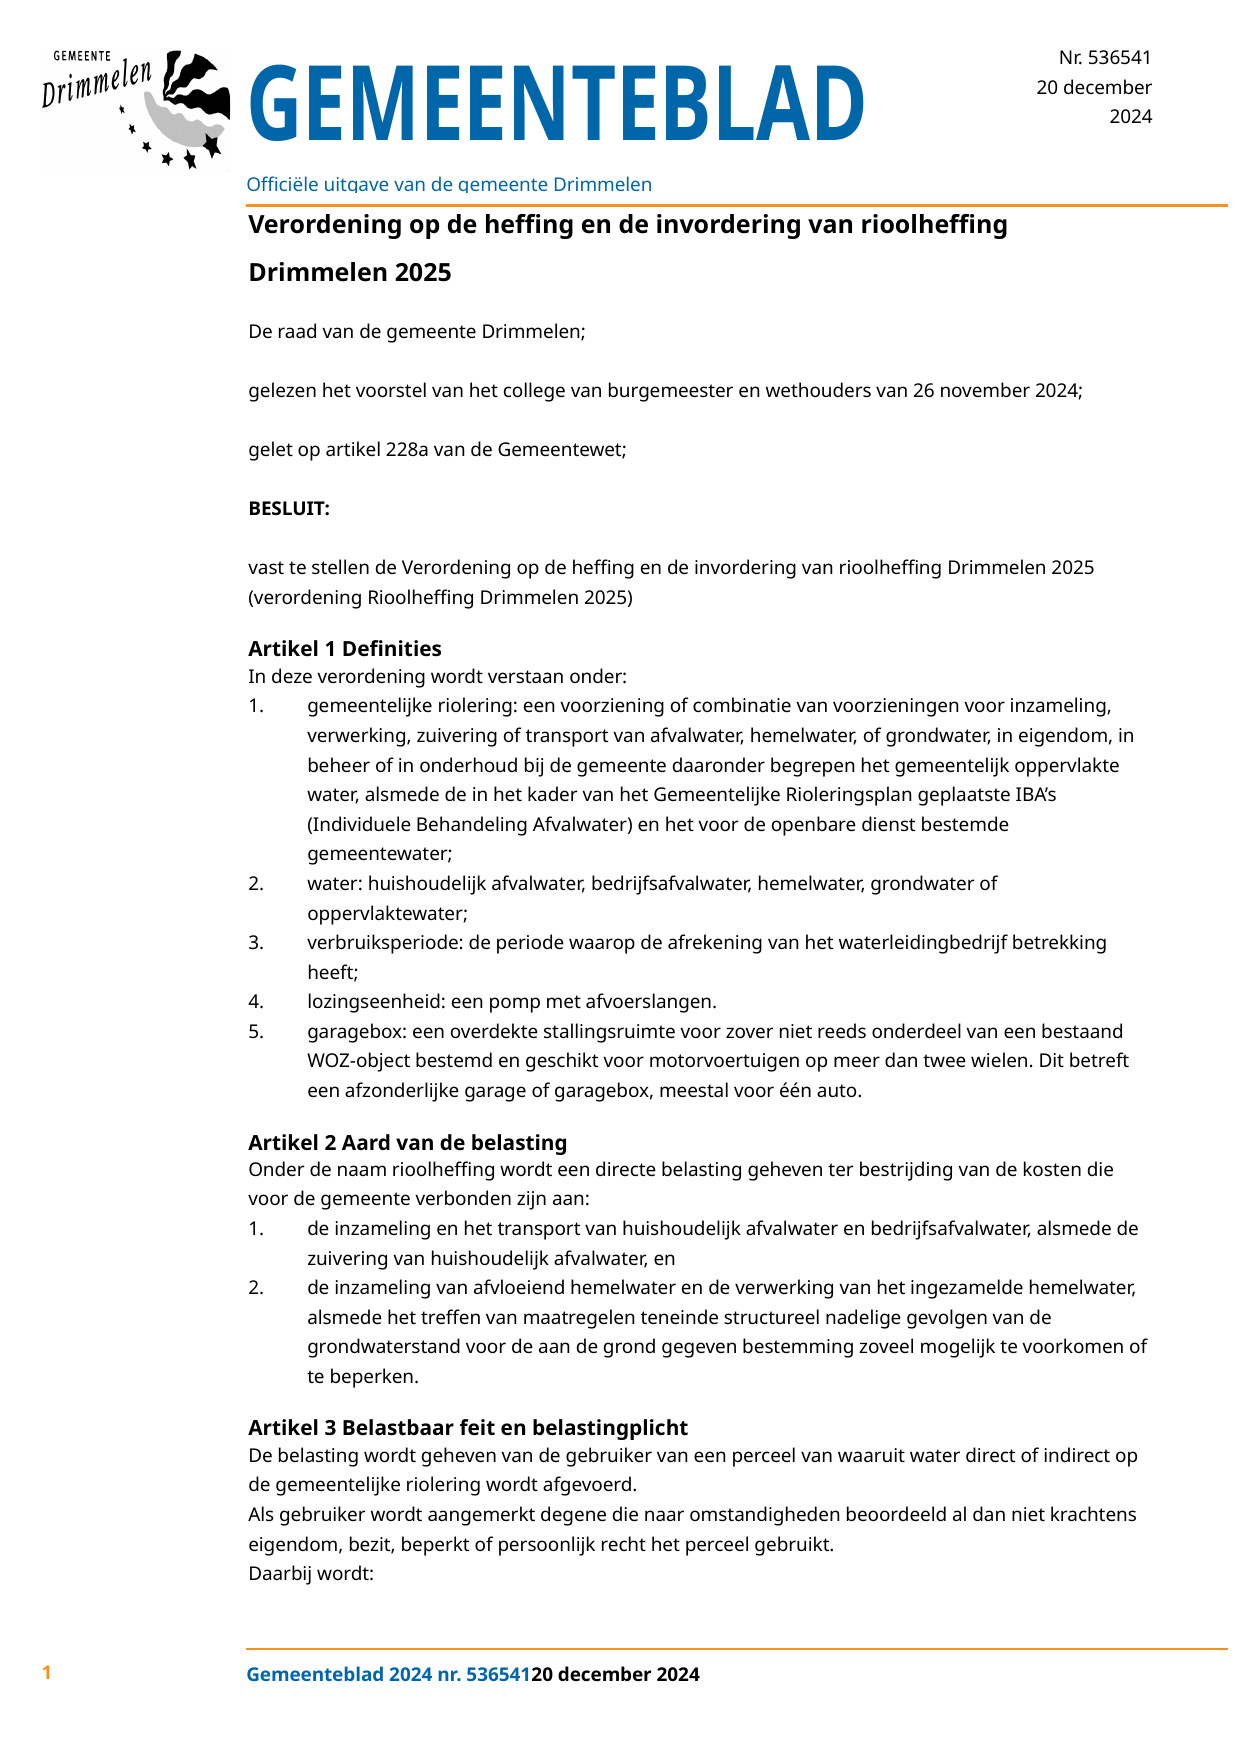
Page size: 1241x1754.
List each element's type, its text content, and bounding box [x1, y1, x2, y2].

picture [41, 47, 231, 172]
list de inzameling van afvloeiend hemelwater en de verwerking van het ingezamelde hemelwater, alsmede het treffen van maatregelen teneinde structureel nadelige gevolgen van de grondwaterstand voor de aan de grond gegeven bestemming zoveel mogelijk te voorkomen of te beperken. [248, 1274, 1152, 1389]
text gelet op artikel 228a van de Gemeentewet; [248, 436, 1152, 462]
list water: huishoudelijk afvalwater, bedrijfsafvalwater, hemelwater, grondwater of oppervlaktewater; [248, 870, 1152, 925]
list garagebox: een overdekte stallingsruimte voor zover niet reeds onderdeel van een bestaand WOZ-object bestemd en geschikt voor motorvoertuigen op meer dan twee wielen. Dit betreft een afzonderlijke garage of garagebox, meestal voor één auto. [248, 1018, 1152, 1103]
text gelezen het voorstel van het college van burgemeester en wethouders van 26 november 2024; [248, 377, 1152, 403]
text Verordening op de heffing en de invordering van rioolheffing Drimmelen 2025 [248, 207, 1152, 288]
text Artikel 1 Definities [248, 634, 1152, 663]
text Als gebruiker wordt aangemerkt degene die naar omstandigheden beoordeeld al dan niet krachtens eigendom, bezit, beperkt of persoonlijk recht het perceel gebruikt. [248, 1501, 1152, 1556]
text In deze verordening wordt verstaan onder: [248, 663, 1152, 689]
text Daarbij wordt: [248, 1560, 1152, 1586]
text BESLUIT: [248, 495, 1152, 521]
text Onder de naam rioolheffing wordt een directe belasting geheven ter bestrijding van de kosten die voor de gemeente verbonden zijn aan: [248, 1156, 1152, 1211]
list gemeentelijke riolering: een voorziening of combinatie van voorzieningen voor inzameling, verwerking, zuivering of transport van afvalwater, hemelwater, of grondwater, in eigendom, in beheer of in onderhoud bij de gemeente daaronder begrepen het gemeentelijk oppervlakte water, alsmede de in het kader van het Gemeentelijke Rioleringsplan geplaatste IBA’s (Individuele Behandeling Afvalwater) en het voor de openbare dienst bestemde gemeentewater; [248, 693, 1152, 866]
text De belasting wordt geheven van de gebruiker van een perceel van waaruit water direct of indirect op de gemeentelijke riolering wordt afgevoerd. [248, 1442, 1152, 1497]
list de inzameling en het transport van huishoudelijk afvalwater en bedrijfsafvalwater, alsmede de zuivering van huishoudelijk afvalwater, en [248, 1215, 1152, 1271]
text Artikel 2 Aard van de belasting [248, 1128, 1152, 1156]
list verbruiksperiode: de periode waarop de afrekening van het waterleidingbedrijf betrekking heeft; [248, 929, 1152, 984]
text De raad van de gemeente Drimmelen; [248, 318, 1152, 344]
list lozingseenheid: een pomp met afvoerslangen. [248, 988, 1152, 1014]
text vast te stellen de Verordening op de heffing en de invordering van rioolheffing Drimmelen 2025 (verordening Rioolheffing Drimmelen 2025) [248, 554, 1152, 610]
text Artikel 3 Belastbaar feit en belastingplicht [248, 1413, 1152, 1442]
